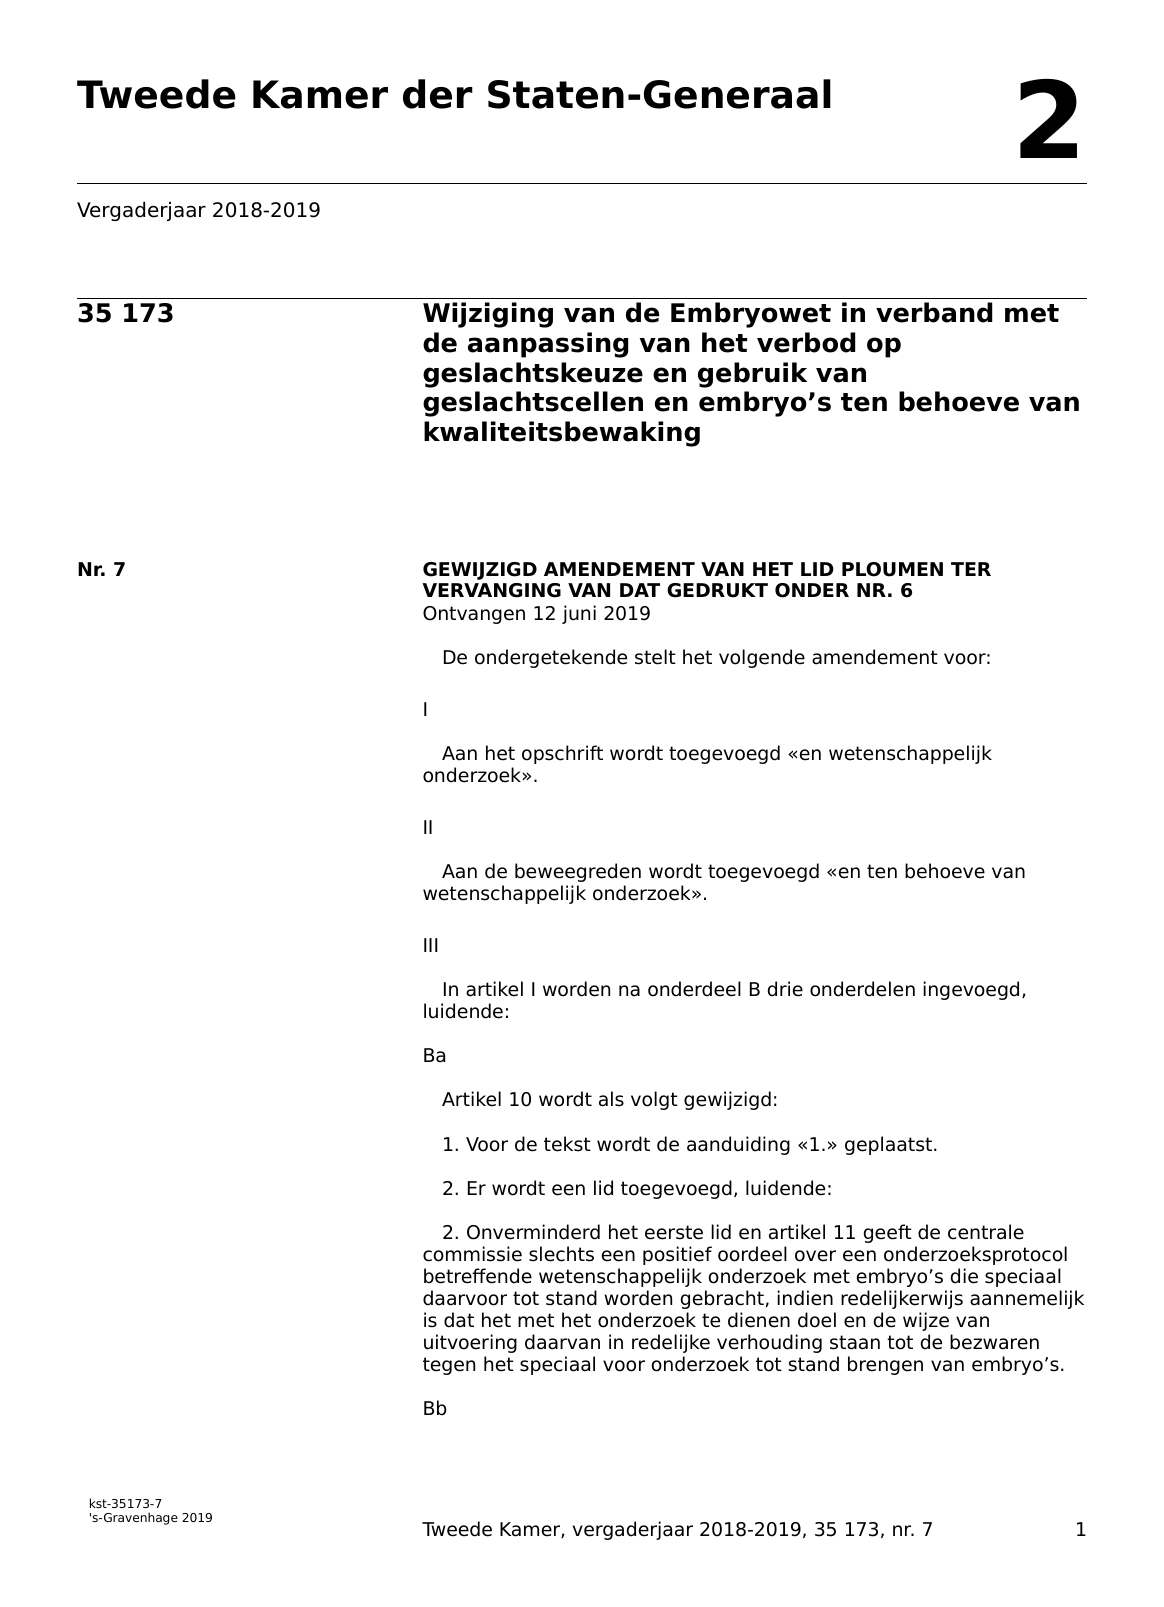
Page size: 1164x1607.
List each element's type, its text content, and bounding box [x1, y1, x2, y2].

text kst-35173-7 [88, 1497, 323, 1511]
text Aan de beweegreden wordt toegevoegd «en ten behoeve van wetenschappelijk onderzoek». [422, 861, 1087, 905]
subtitle I [422, 698, 1087, 721]
text Ontvangen 12 juni 2019 [422, 602, 1087, 624]
table_cell Vergaderjaar 2018-2019 [77, 184, 1087, 298]
subtitle Nr. 7 GEWIJZIGD AMENDEMENT VAN HET LID PLOUMEN TER VERVANGING VAN DAT GEDRUKT ONDER NR. 6 [77, 558, 1087, 602]
text 's-Gravenhage 2019 [88, 1511, 323, 1525]
table_header 2 [886, 59, 1087, 183]
text De ondergetekende stelt het volgende amendement voor: [422, 647, 1087, 668]
text Bb [422, 1398, 1087, 1420]
text In artikel I worden na onderdeel B drie onderdelen ingevoegd, luidende: [422, 979, 1087, 1023]
subtitle II [422, 817, 1087, 839]
table_header Tweede Kamer der Staten-Generaal [77, 59, 886, 183]
text 2. Er wordt een lid toegevoegd, luidende: [422, 1178, 1087, 1199]
text 2. Onverminderd het eerste lid en artikel 11 geeft de centrale commissie slechts een positief oordeel over een onderzoeksprotocol betreffende wetenschappelijk onderzoek met embryo’s die speciaal daarvoor tot stand worden gebracht, indien redelijkerwijs aannemelijk is dat het met het onderzoek te dienen doel en de wijze van uitvoering daarvan in redelijke verhouding staan tot de bezwaren tegen het speciaal voor onderzoek tot stand brengen van embryo’s. [422, 1222, 1087, 1376]
text 1. Voor de tekst wordt de aanduiding «1.» geplaatst. [422, 1133, 1087, 1155]
subtitle 35 173 Wijziging van de Embryowet in verband met de aanpassing van het verbod op geslachtskeuze en gebruik van geslachtscellen en embryo’s ten behoeve van kwaliteitsbewaking [77, 299, 1087, 447]
text Artikel 10 wordt als volgt gewijzigd: [422, 1089, 1087, 1111]
subtitle III [422, 935, 1087, 957]
text Ba [422, 1045, 1087, 1067]
text Aan het opschrift wordt toegevoegd «en wetenschappelijk onderzoek». [422, 743, 1087, 787]
